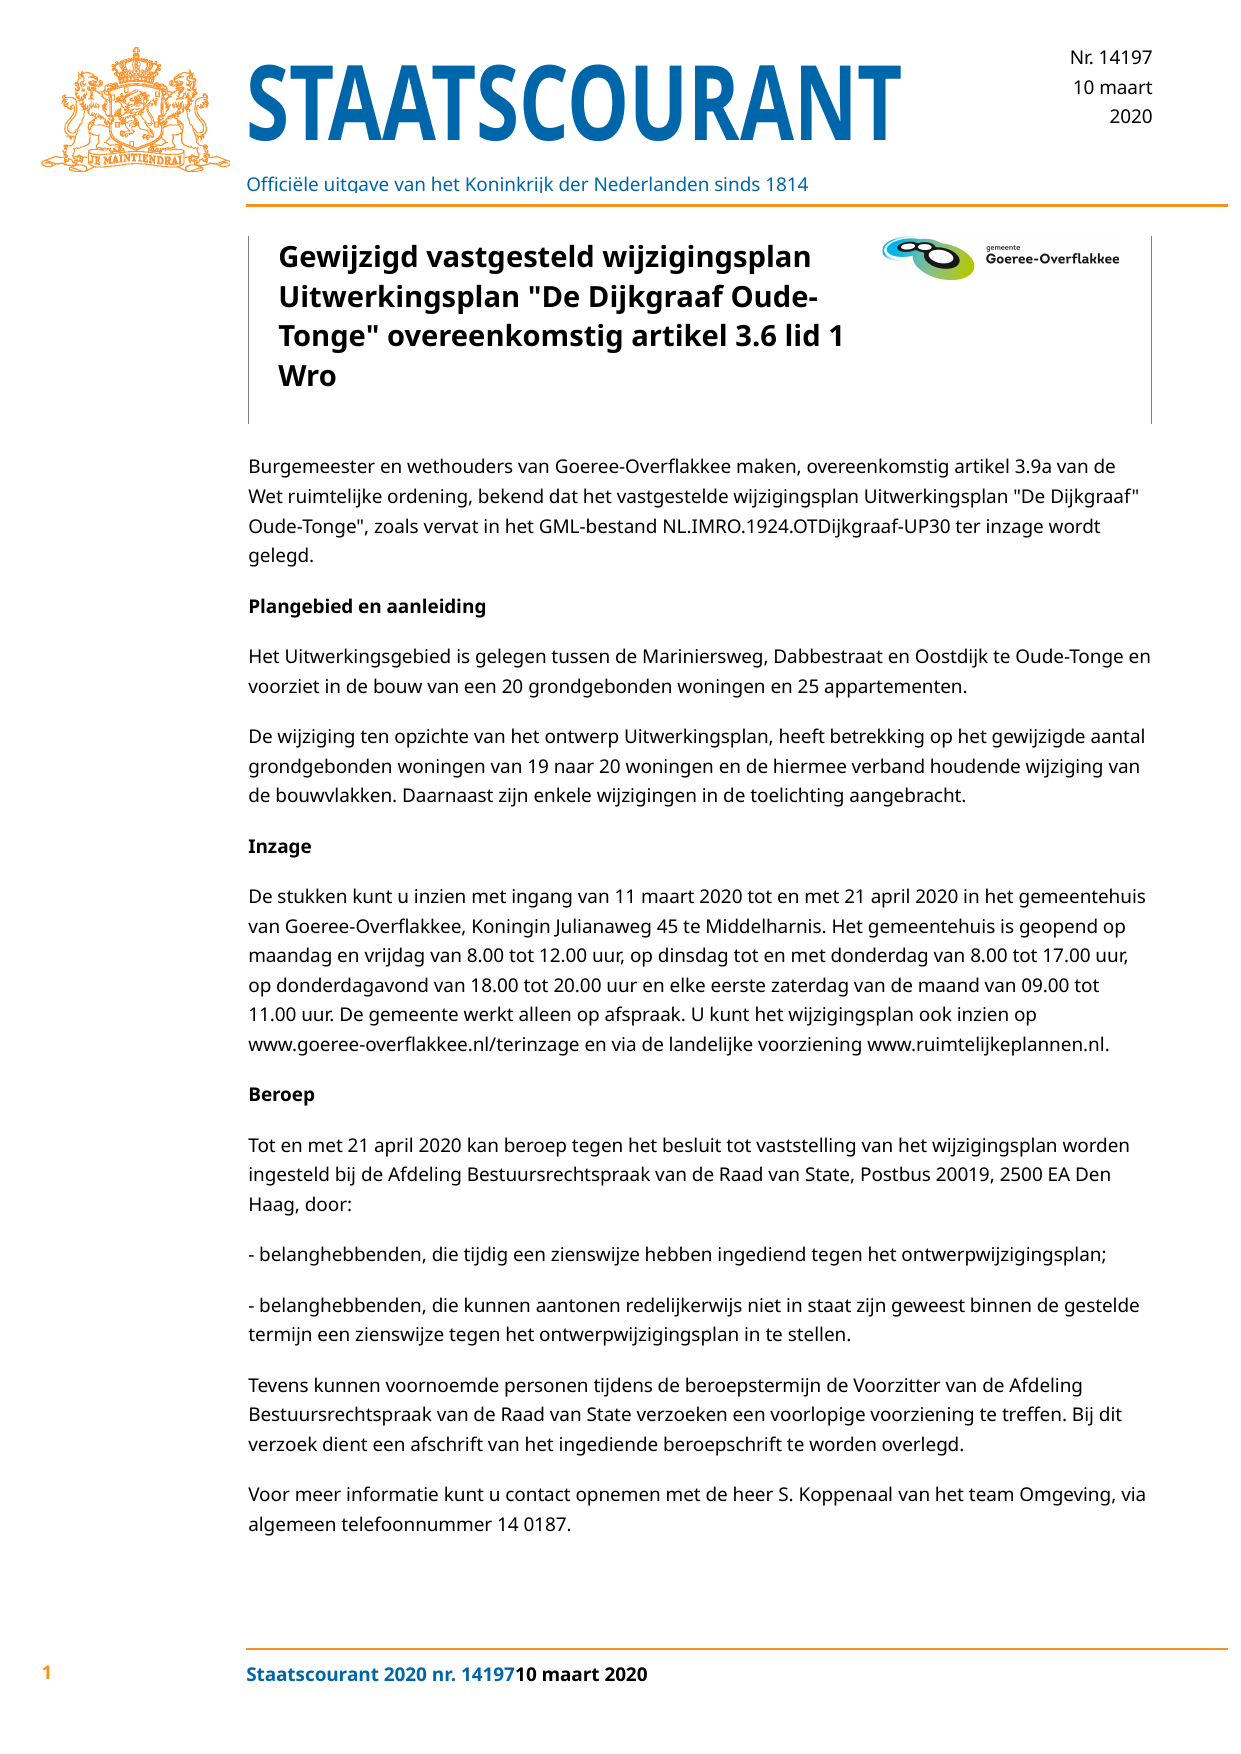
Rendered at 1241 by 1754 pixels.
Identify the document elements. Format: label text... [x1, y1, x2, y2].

text Tot en met 21 april 2020 kan beroep tegen het besluit tot vaststelling van het wijzigingsplan worden ingesteld bij de Afdeling Bestuursrechtspraak van de Raad van State, Postbus 20019, 2500 EA Den Haag, door: [248, 1132, 1152, 1217]
text De stukken kunt u inzien met ingang van 11 maart 2020 tot en met 21 april 2020 in het gemeentehuis van Goeree-Overflakkee, Koningin Julianaweg 45 te Middelharnis. Het gemeentehuis is geopend op maandag en vrijdag van 8.00 tot 12.00 uur, op dinsdag tot en met donderdag van 8.00 tot 17.00 uur, op donderdagavond van 18.00 tot 20.00 uur en elke eerste zaterdag van de maand van 09.00 tot 11.00 uur. De gemeente werkt alleen op afspraak. U kunt het wijzigingsplan ook inzien op www.goeree-overflakkee.nl/terinzage en via de landelijke voorziening www.ruimtelijkeplannen.nl. [248, 883, 1152, 1057]
text Voor meer informatie kunt u contact opnemen met de heer S. Koppenaal van het team Omgeving, via algemeen telefoonnummer 14 0187. [248, 1482, 1152, 1537]
text Tevens kunnen voornoemde personen tijdens de beroepstermijn de Voorzitter van de Afdeling Bestuursrechtspraak van de Raad van State verzoeken een voorlopige voorziening te treffen. Bij dit verzoek dient een afschrift van het ingediende beroepschrift te worden overlegd. [248, 1372, 1152, 1457]
text Plangebied en aanleiding [248, 593, 1152, 618]
picture [882, 236, 1119, 280]
text Burgemeester en wethouders van Goeree-Overflakkee maken, overeenkomstig artikel 3.9a van de Wet ruimtelijke ordening, bekend dat het vastgestelde wijzigingsplan Uitwerkingsplan "De Dijkgraaf" Oude-Tonge", zoals vervat in het GML-bestand NL.IMRO.1924.OTDijkgraaf-UP30 ter inzage wordt gelegd. [248, 454, 1152, 568]
text Inzage [248, 833, 1152, 858]
text - belanghebbenden, die kunnen aantonen redelijkerwijs niet in staat zijn geweest binnen de gestelde termijn een zienswijze tegen het ontwerpwijzigingsplan in te stellen. [248, 1292, 1152, 1347]
table_header Gewijzigd vastgesteld wijzigingsplan Uitwerkingsplan "De Dijkgraaf Oude-Tonge" overeenkomstig artikel 3.6 lid 1 Wro [249, 236, 850, 424]
picture [41, 47, 231, 172]
text Het Uitwerkingsgebied is gelegen tussen de Mariniersweg, Dabbestraat en Oostdijk te Oude-Tonge en voorziet in de bouw van een 20 grondgebonden woningen en 25 appartementen. [248, 643, 1152, 698]
table_header [850, 236, 1151, 424]
text - belanghebbenden, die tijdig een zienswijze hebben ingediend tegen het ontwerpwijzigingsplan; [248, 1242, 1152, 1267]
text Beroep [248, 1082, 1152, 1107]
text De wijziging ten opzichte van het ontwerp Uitwerkingsplan, heeft betrekking op het gewijzigde aantal grondgebonden woningen van 19 naar 20 woningen en de hiermee verband houdende wijziging van de bouwvlakken. Daarnaast zijn enkele wijzigingen in de toelichting aangebracht. [248, 723, 1152, 808]
